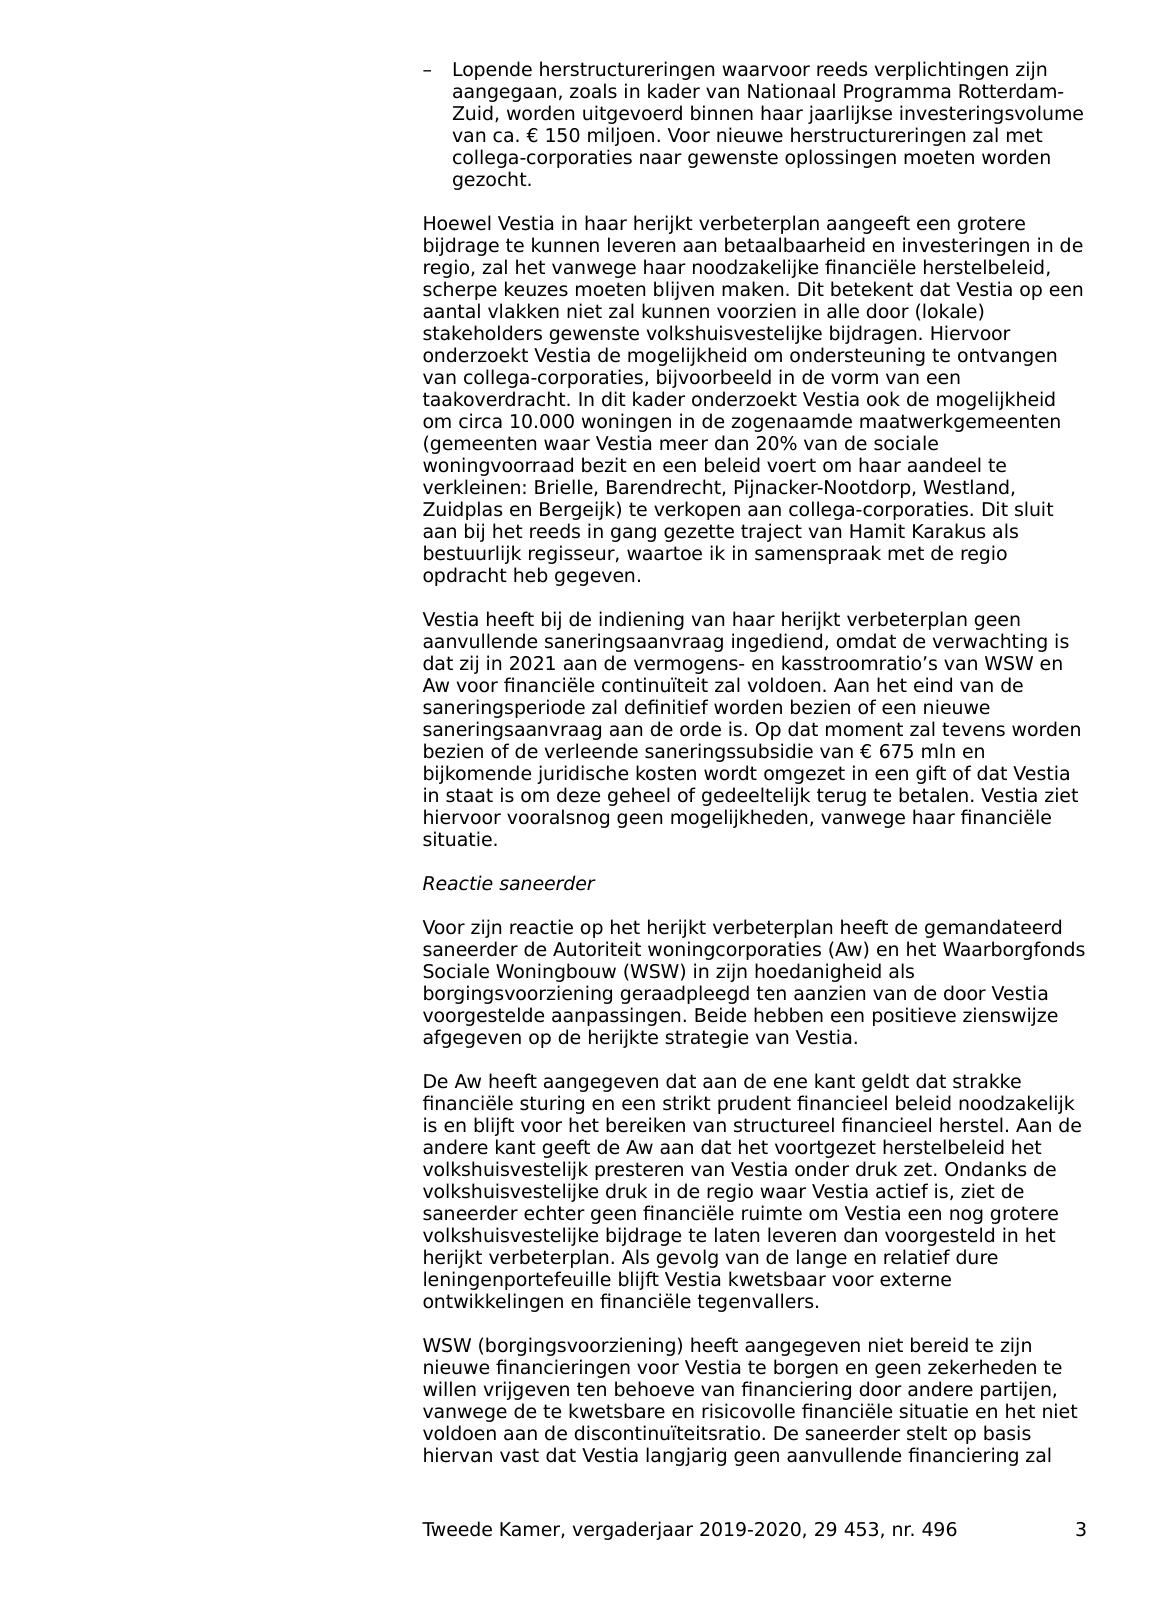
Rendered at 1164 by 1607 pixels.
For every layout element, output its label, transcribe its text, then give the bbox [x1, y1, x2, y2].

text – Lopende herstructureringen waarvoor reeds verplichtingen zijn aangegaan, zoals in kader van Nationaal Programma Rotterdam-Zuid, worden uitgevoerd binnen haar jaarlijkse investeringsvolume van ca. € 150 miljoen. Voor nieuwe herstructureringen zal met collega-corporaties naar gewenste oplossingen moeten worden gezocht. [422, 59, 1087, 191]
subtitle Reactie saneerder [422, 873, 1087, 895]
text Vestia heeft bij de indiening van haar herijkt verbeterplan geen aanvullende saneringsaanvraag ingediend, omdat de verwachting is dat zij in 2021 aan de vermogens- en kasstroomratio’s van WSW en Aw voor financiële continuïteit zal voldoen. Aan het eind van de saneringsperiode zal definitief worden bezien of een nieuwe saneringsaanvraag aan de orde is. Op dat moment zal tevens worden bezien of de verleende saneringssubsidie van € 675 mln en bijkomende juridische kosten wordt omgezet in een gift of dat Vestia in staat is om deze geheel of gedeeltelijk terug te betalen. Vestia ziet hiervoor vooralsnog geen mogelijkheden, vanwege haar financiële situatie. [422, 609, 1087, 851]
text WSW (borgingsvoorziening) heeft aangegeven niet bereid te zijn nieuwe financieringen voor Vestia te borgen en geen zekerheden te willen vrijgeven ten behoeve van financiering door andere partijen, vanwege de te kwetsbare en risicovolle financiële situatie en het niet voldoen aan de discontinuïteitsratio. De saneerder stelt op basis hiervan vast dat Vestia langjarig geen aanvullende financiering zal [422, 1335, 1087, 1467]
text De Aw heeft aangegeven dat aan de ene kant geldt dat strakke financiële sturing en een strikt prudent financieel beleid noodzakelijk is en blijft voor het bereiken van structureel financieel herstel. Aan de andere kant geeft de Aw aan dat het voortgezet herstelbeleid het volkshuisvestelijk presteren van Vestia onder druk zet. Ondanks de volkshuisvestelijke druk in de regio waar Vestia actief is, ziet de saneerder echter geen financiële ruimte om Vestia een nog grotere volkshuisvestelijke bijdrage te laten leveren dan voorgesteld in het herijkt verbeterplan. Als gevolg van de lange en relatief dure leningenportefeuille blijft Vestia kwetsbaar voor externe ontwikkelingen en financiële tegenvallers. [422, 1071, 1087, 1313]
text Hoewel Vestia in haar herijkt verbeterplan aangeeft een grotere bijdrage te kunnen leveren aan betaalbaarheid en investeringen in de regio, zal het vanwege haar noodzakelijke financiële herstelbeleid, scherpe keuzes moeten blijven maken. Dit betekent dat Vestia op een aantal vlakken niet zal kunnen voorzien in alle door (lokale) stakeholders gewenste volkshuisvestelijke bijdragen. Hiervoor onderzoekt Vestia de mogelijkheid om ondersteuning te ontvangen van collega-corporaties, bijvoorbeeld in de vorm van een taakoverdracht. In dit kader onderzoekt Vestia ook de mogelijkheid om circa 10.000 woningen in de zogenaamde maatwerkgemeenten (gemeenten waar Vestia meer dan 20% van de sociale woningvoorraad bezit en een beleid voert om haar aandeel te verkleinen: Brielle, Barendrecht, Pijnacker-Nootdorp, Westland, Zuidplas en Bergeijk) te verkopen aan collega-corporaties. Dit sluit aan bij het reeds in gang gezette traject van Hamit Karakus als bestuurlijk regisseur, waartoe ik in samenspraak met de regio opdracht heb gegeven. [422, 213, 1087, 587]
text Voor zijn reactie op het herijkt verbeterplan heeft de gemandateerd saneerder de Autoriteit woningcorporaties (Aw) en het Waarborgfonds Sociale Woningbouw (WSW) in zijn hoedanigheid als borgingsvoorziening geraadpleegd ten aanzien van de door Vestia voorgestelde aanpassingen. Beide hebben een positieve zienswijze afgegeven op de herijkte strategie van Vestia. [422, 917, 1087, 1049]
